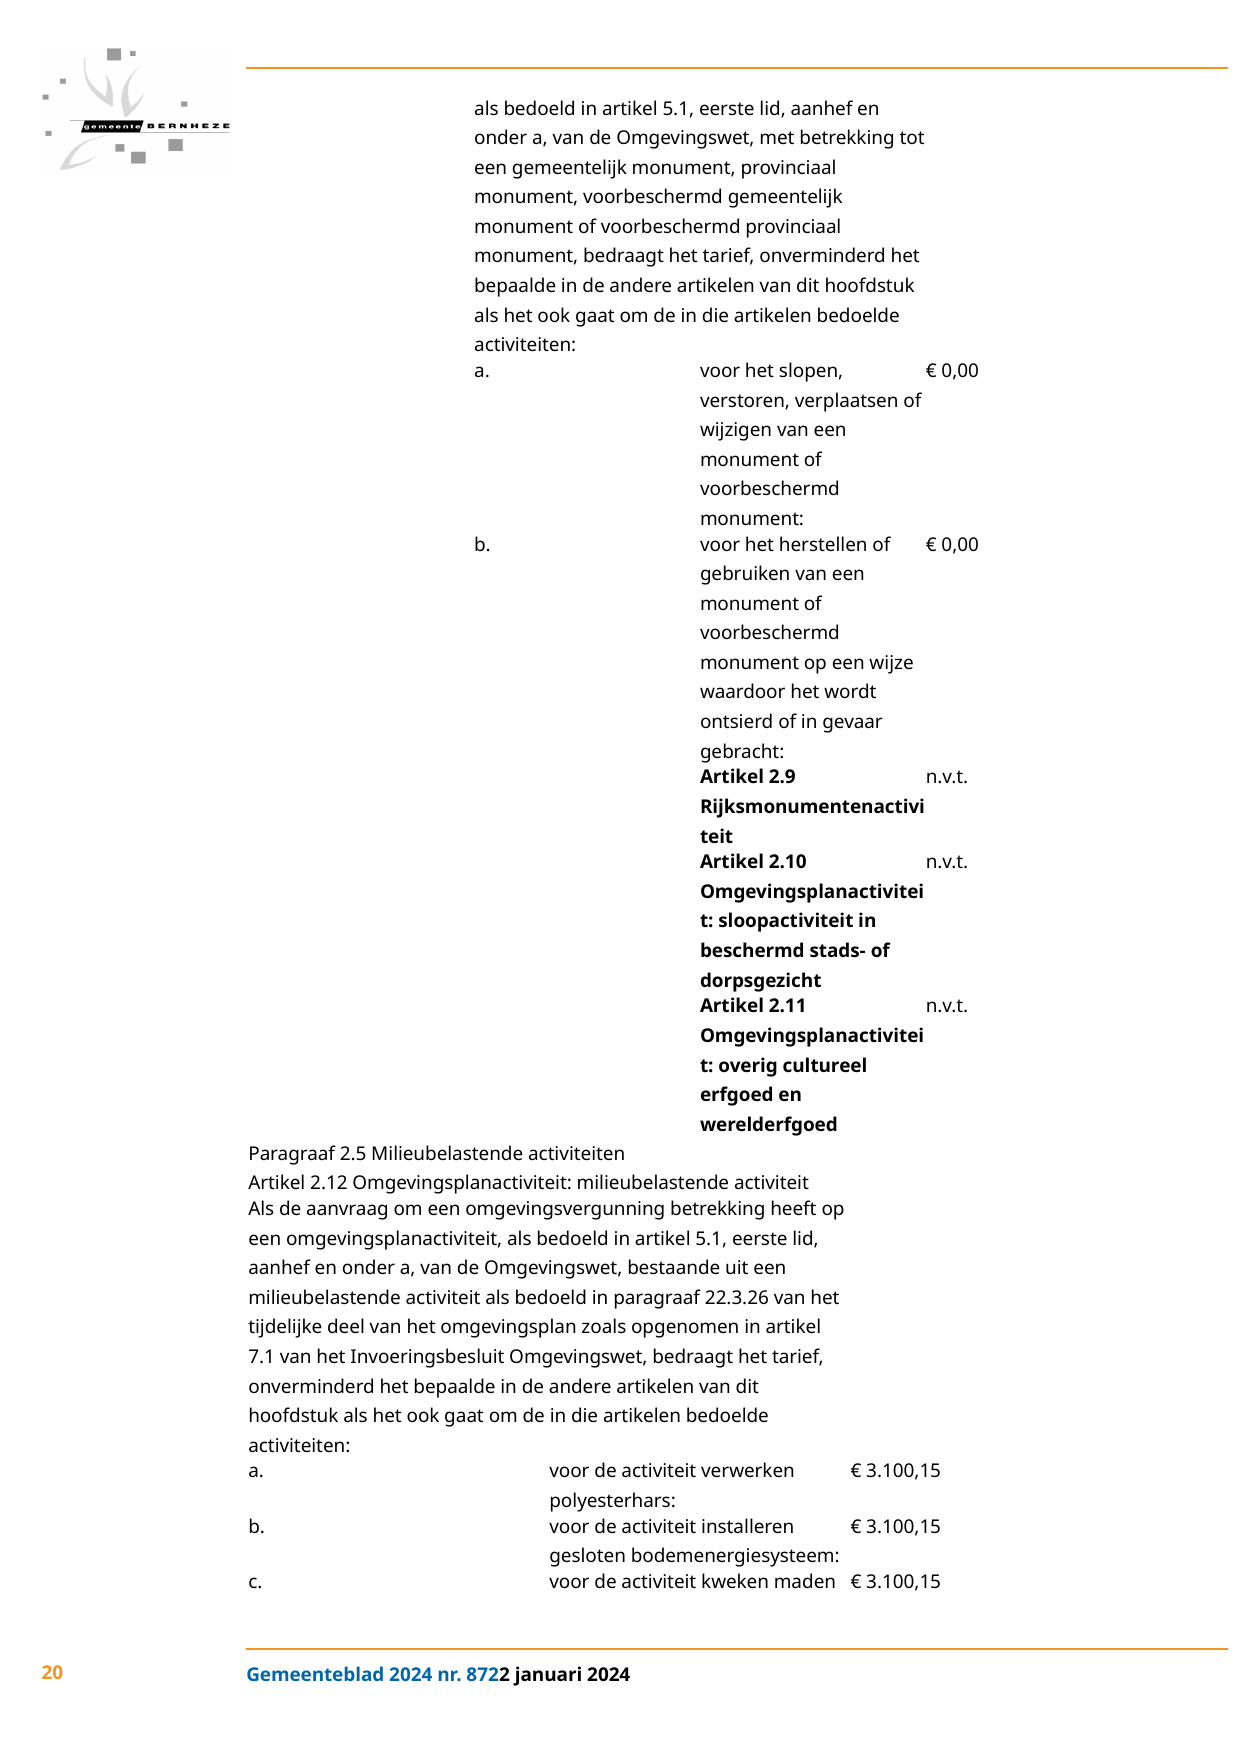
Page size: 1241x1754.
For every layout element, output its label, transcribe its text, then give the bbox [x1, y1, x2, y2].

table_cell voor het slopen, verstoren, verplaatsen of wijzigen van een monument of voorbeschermd monument: [700, 357, 926, 531]
table_cell Als de aanvraag om een omgevingsvergunning betrekking heeft op een omgevingsplanactiviteit, als bedoeld in artikel 5.1, eerste lid, aanhef en onder a, van de Omgevingswet, bestaande uit een milieubelastende activiteit als bedoeld in paragraaf 22.3.26 van het tijdelijke deel van het omgevingsplan zoals opgenomen in artikel 7.1 van het Invoeringsbesluit Omgevingswet, bedraagt het tarief, onverminderd het bepaalde in de andere artikelen van dit hoofdstuk als het ook gaat om de in die artikelen bedoelde activiteiten: [248, 1195, 850, 1458]
table_cell n.v.t. [926, 849, 1152, 993]
table_cell € 3.100,15 [850, 1568, 1152, 1594]
table_cell [248, 849, 474, 993]
table_cell € 3.100,15 [850, 1458, 1152, 1513]
table_cell voor de activiteit verwerken polyesterhars: [549, 1458, 850, 1513]
table_cell b. [248, 1513, 549, 1568]
text Paragraaf 2.5 Milieubelastende activiteiten [248, 1140, 1152, 1166]
table_cell [474, 849, 700, 993]
table_cell € 0,00 [926, 357, 1152, 531]
table_cell b. [474, 531, 700, 764]
table_cell Artikel 2.9 Rijksmonumentenactiviteit [700, 764, 926, 848]
table_cell voor de activiteit kweken maden [549, 1568, 850, 1594]
table_cell € 0,00 [926, 531, 1152, 764]
table_cell [248, 764, 474, 848]
table_cell als bedoeld in artikel 5.1, eerste lid, aanhef en onder a, van de Omgevingswet, met betrekking tot een gemeentelijk monument, provinciaal monument, voorbeschermd gemeentelijk monument of voorbeschermd provinciaal monument, bedraagt het tarief, onverminderd het bepaalde in de andere artikelen van dit hoofdstuk als het ook gaat om de in die artikelen bedoelde activiteiten: [474, 95, 926, 357]
table_cell [474, 764, 700, 848]
table_cell [248, 357, 474, 531]
table_cell n.v.t. [926, 764, 1152, 848]
table_cell [248, 531, 474, 764]
table_cell [248, 95, 474, 357]
table_cell voor het herstellen of gebruiken van een monument of voorbeschermd monument op een wijze waardoor het wordt ontsierd of in gevaar gebracht: [700, 531, 926, 764]
table_cell a. [474, 357, 700, 531]
table_cell [248, 993, 474, 1137]
table_header Artikel 2.12 Omgevingsplanactiviteit: milieubelastende activiteit [248, 1170, 850, 1195]
table_cell Artikel 2.10 Omgevingsplanactiviteit: sloopactiviteit in beschermd stads- of dorpsgezicht [700, 849, 926, 993]
picture [41, 47, 231, 172]
table_cell € 3.100,15 [850, 1513, 1152, 1568]
table_cell Artikel 2.11 Omgevingsplanactiviteit: overig cultureel erfgoed en werelderfgoed [700, 993, 926, 1137]
table_cell [926, 95, 1152, 357]
table_cell c. [248, 1568, 549, 1594]
table_cell [474, 993, 700, 1137]
table_cell voor de activiteit installeren gesloten bodemenergiesysteem: [549, 1513, 850, 1568]
table_cell n.v.t. [926, 993, 1152, 1137]
table_header [850, 1170, 1152, 1195]
table_cell a. [248, 1458, 549, 1513]
table_cell [850, 1195, 1152, 1458]
